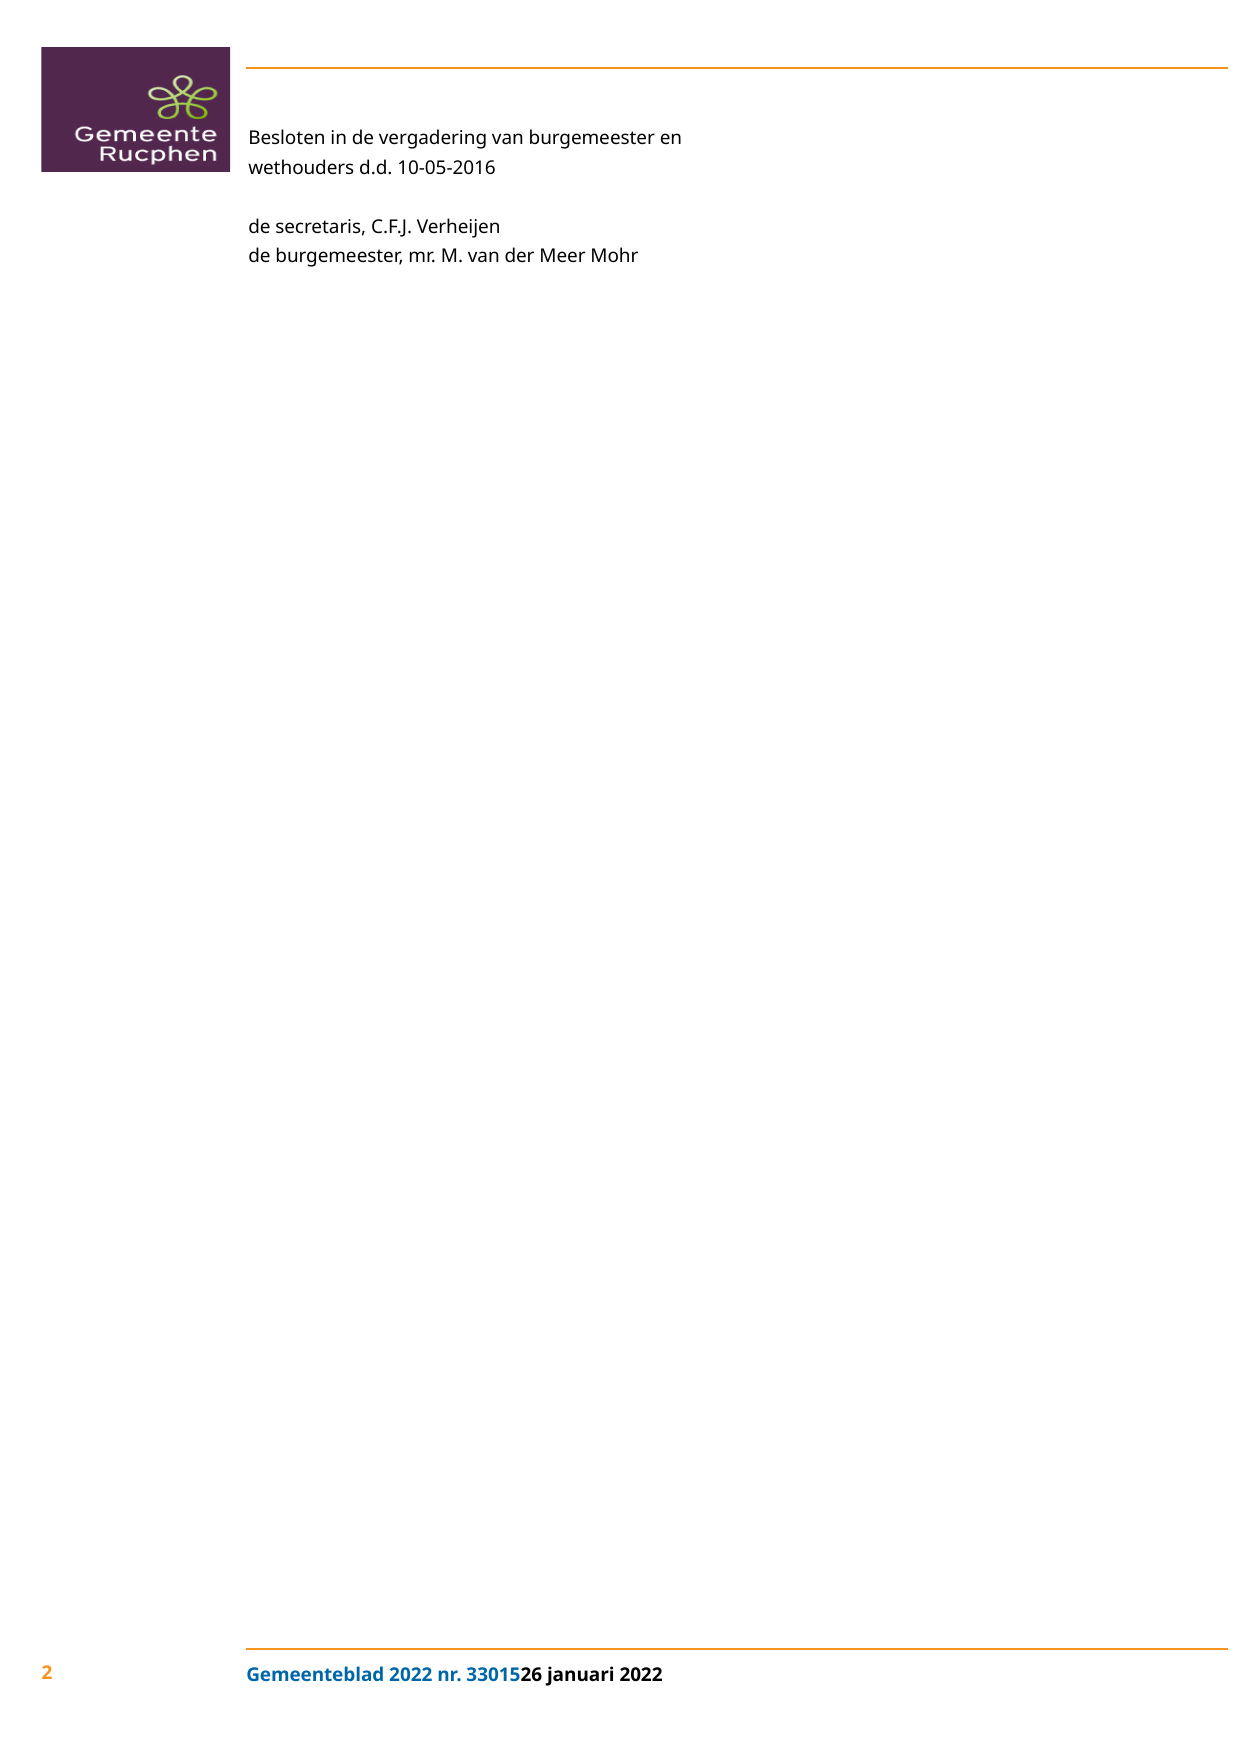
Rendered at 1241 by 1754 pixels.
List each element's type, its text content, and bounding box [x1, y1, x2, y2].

text Besloten in de vergadering van burgemeester en [248, 124, 1152, 150]
text wethouders d.d. 10-05-2016 [248, 154, 1152, 180]
text de secretaris, C.F.J. Verheijen [248, 213, 1152, 239]
picture [41, 47, 231, 172]
text de burgemeester, mr. M. van der Meer Mohr [248, 243, 1152, 268]
